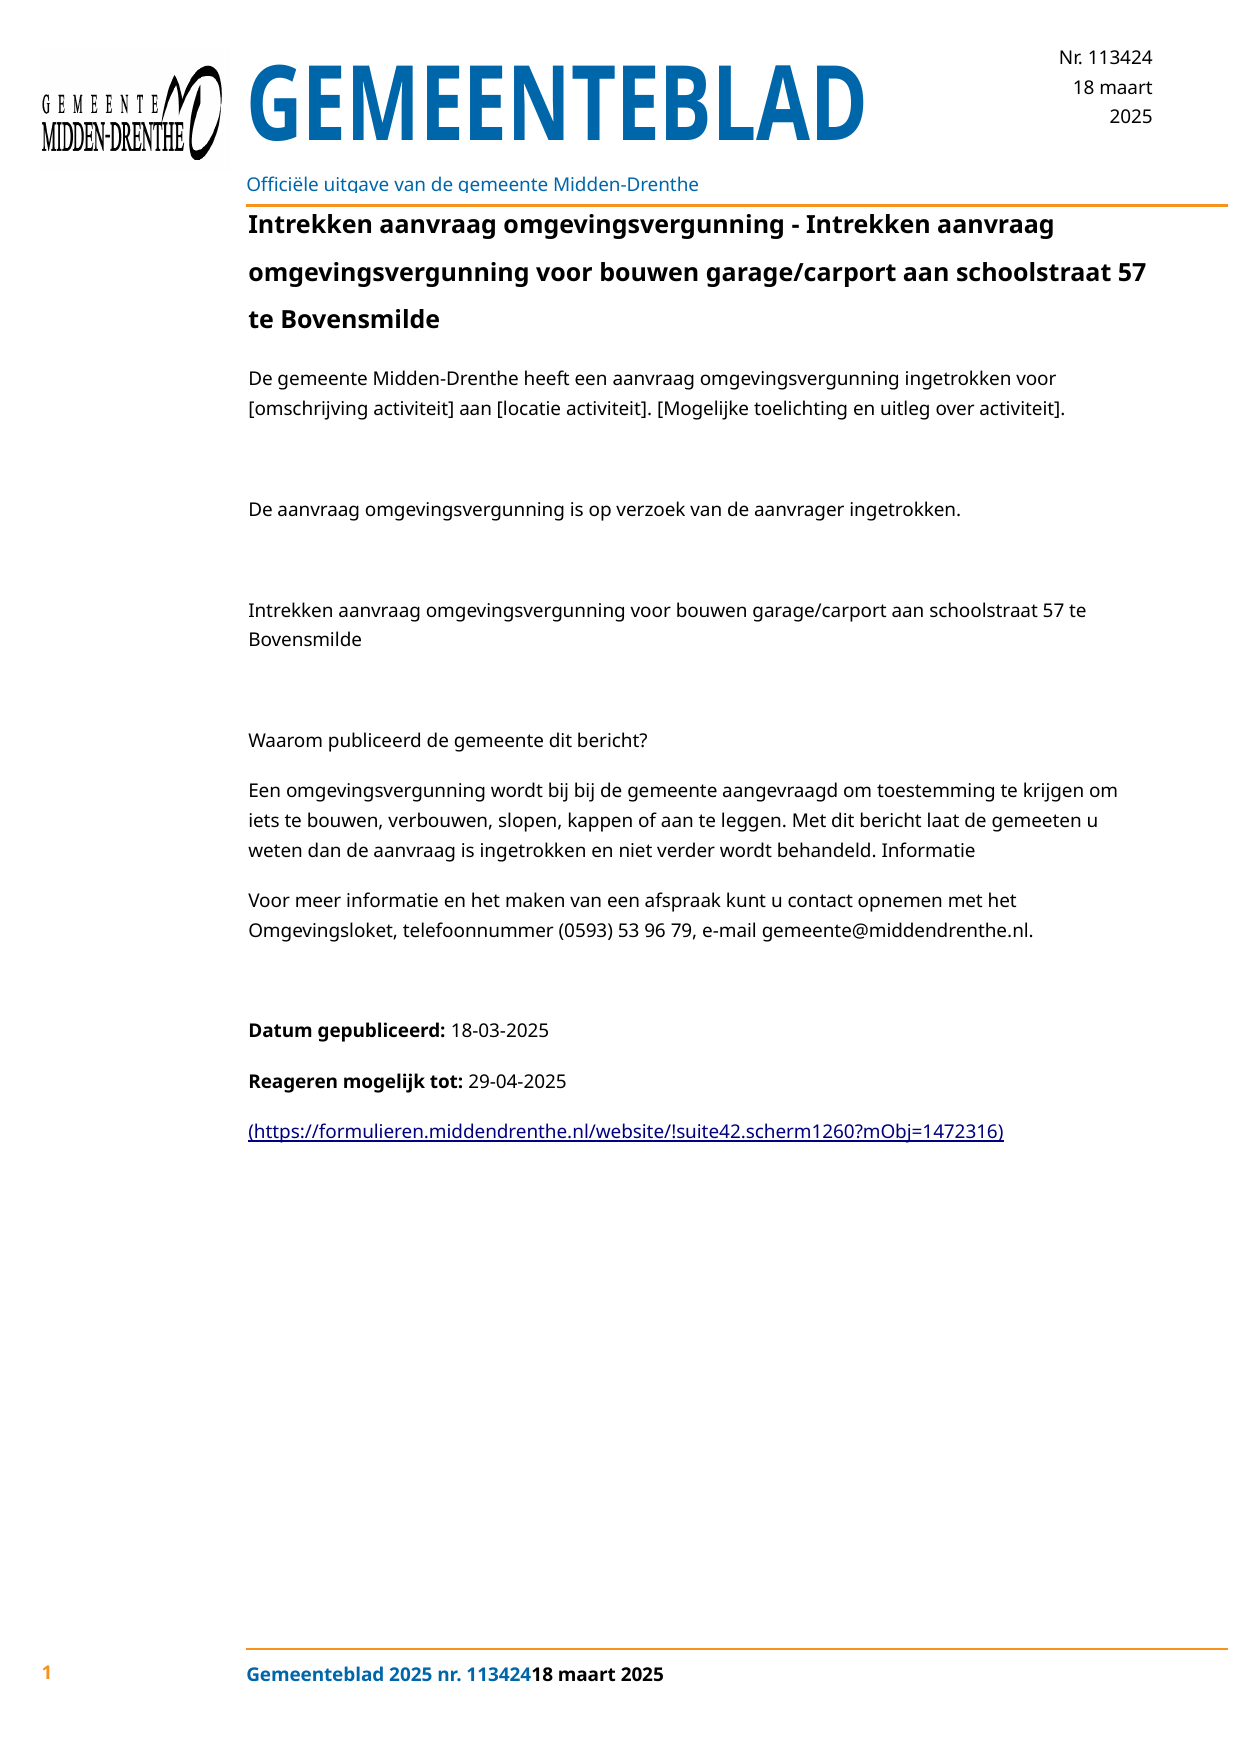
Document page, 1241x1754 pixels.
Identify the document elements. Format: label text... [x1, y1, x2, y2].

text Een omgevingsvergunning wordt bij bij de gemeente aangevraagd om toestemming te krijgen om iets te bouwen, verbouwen, slopen, kappen of aan te leggen. Met dit bericht laat de gemeeten u weten dan de aanvraag is ingetrokken en niet verder wordt behandeld. Informatie [248, 778, 1152, 862]
text Reageren mogelijk tot: 29-04-2025 [248, 1068, 1152, 1094]
text Intrekken aanvraag omgevingsvergunning - Intrekken aanvraag omgevingsvergunning voor bouwen garage/carport aan schoolstraat 57 te Bovensmilde [248, 207, 1152, 336]
text Waarom publiceerd de gemeente dit bericht? [248, 727, 1152, 753]
text De aanvraag omgevingsvergunning is op verzoek van de aanvrager ingetrokken. [248, 496, 1152, 522]
text Voor meer informatie en het maken van een afspraak kunt u contact opnemen met het Omgevingsloket, telefoonnummer (0593) 53 96 79, e-mail gemeente@middendrenthe.nl. [248, 887, 1152, 942]
text (https://formulieren.middendrenthe.nl/website/!suite42.scherm1260?mObj=1472316) [248, 1118, 1152, 1144]
text De gemeente Midden-Drenthe heeft een aanvraag omgevingsvergunning ingetrokken voor [omschrijving activiteit] aan [locatie activiteit]. [Mogelijke toelichting en uitleg over activiteit]. [248, 366, 1152, 421]
picture [41, 47, 231, 172]
text Intrekken aanvraag omgevingsvergunning voor bouwen garage/carport aan schoolstraat 57 te Bovensmilde [248, 597, 1152, 652]
text Datum gepubliceerd: 18-03-2025 [248, 1018, 1152, 1043]
